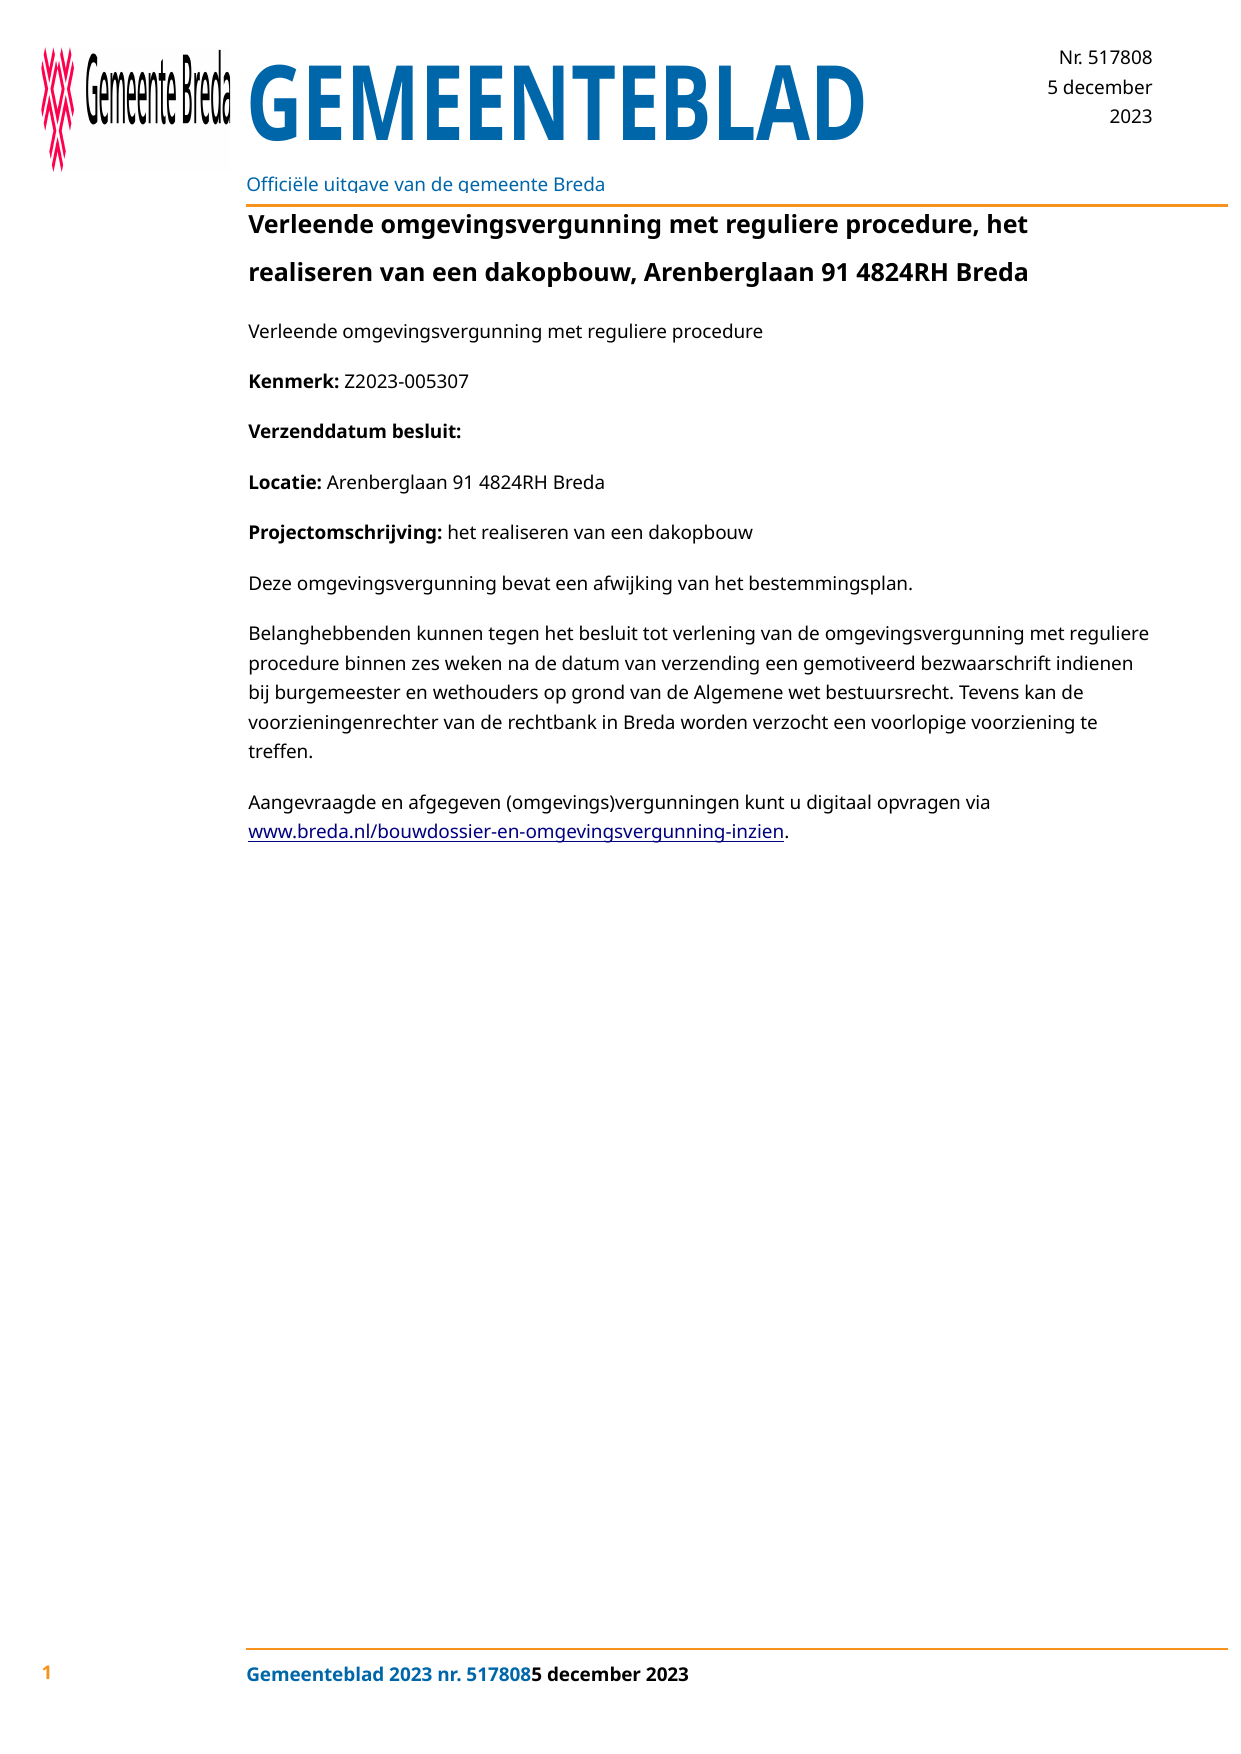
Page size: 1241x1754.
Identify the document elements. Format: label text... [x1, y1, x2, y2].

text Verzenddatum besluit: [248, 419, 1152, 444]
picture [41, 47, 231, 172]
text Belanghebbenden kunnen tegen het besluit tot verlening van de omgevingsvergunning met reguliere procedure binnen zes weken na de datum van verzending een gemotiveerd bezwaarschrift indienen bij burgemeester en wethouders op grond van de Algemene wet bestuursrecht. Tevens kan de voorzieningenrechter van de rechtbank in Breda worden verzocht een voorlopige voorziening te treffen. [248, 620, 1152, 764]
text Projectomschrijving: het realiseren van een dakopbouw [248, 519, 1152, 545]
text Locatie: Arenberglaan 91 4824RH Breda [248, 469, 1152, 495]
text Verleende omgevingsvergunning met reguliere procedure, het realiseren van een dakopbouw, Arenberglaan 91 4824RH Breda [248, 207, 1152, 288]
text Deze omgevingsvergunning bevat een afwijking van het bestemmingsplan. [248, 570, 1152, 596]
text Verleende omgevingsvergunning met reguliere procedure [248, 318, 1152, 344]
text Aangevraagde en afgegeven (omgevings)vergunningen kunt u digitaal opvragen via www.breda.nl/bouwdossier-en-omgevingsvergunning-inzien. [248, 789, 1152, 844]
text Kenmerk: Z2023-005307 [248, 368, 1152, 394]
